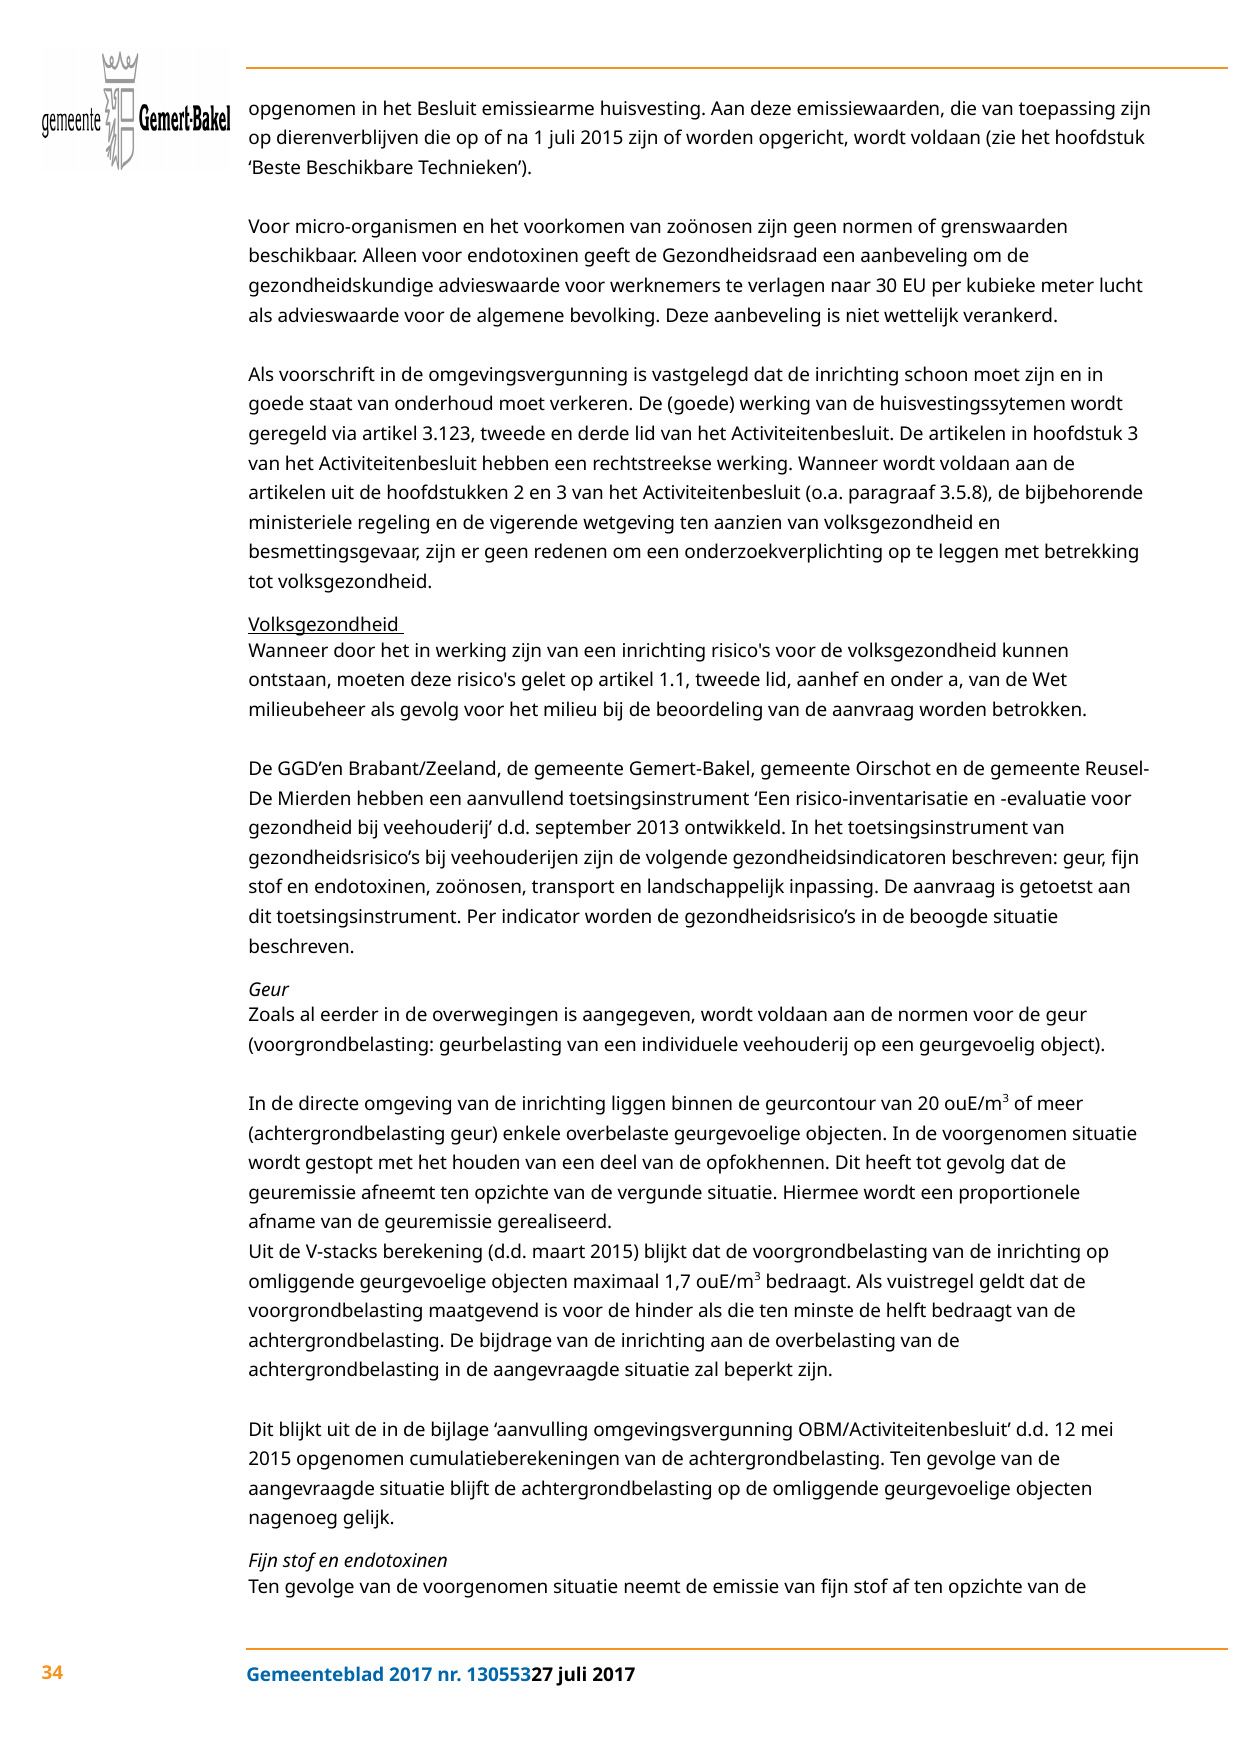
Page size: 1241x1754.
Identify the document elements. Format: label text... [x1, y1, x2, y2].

text Wanneer door het in werking zijn van een inrichting risico's voor de volksgezondheid kunnen ontstaan, moeten deze risico's gelet op artikel 1.1, tweede lid, aanhef en onder a, van de Wet milieubeheer als gevolg voor het milieu bij de beoordeling van de aanvraag worden betrokken. [248, 637, 1152, 722]
picture [41, 47, 231, 172]
text Volksgezondheid [248, 611, 1152, 637]
text De GGD’en Brabant/Zeeland, de gemeente Gemert-Bakel, gemeente Oirschot en de gemeente Reusel-De Mierden hebben een aanvullend toetsingsinstrument ‘Een risico-inventarisatie en -evaluatie voor gezondheid bij veehouderij’ d.d. september 2013 ontwikkeld. In het toetsingsinstrument van gezondheidsrisico’s bij veehouderijen zijn de volgende gezondheidsindicatoren beschreven: geur, fijn stof en endotoxinen, zoönosen, transport en landschappelijk inpassing. De aanvraag is getoetst aan dit toetsingsinstrument. Per indicator worden de gezondheidsrisico’s in de beoogde situatie beschreven. [248, 755, 1152, 958]
text Ten gevolge van de voorgenomen situatie neemt de emissie van fijn stof af ten opzichte van de [248, 1573, 1152, 1599]
text Uit de V-stacks berekening (d.d. maart 2015) blijkt dat de voorgrondbelasting van de inrichting op omliggende geurgevoelige objecten maximaal 1,7 ouE/m3 bedraagt. Als vuistregel geldt dat de voorgrondbelasting maatgevend is voor de hinder als die ten minste de helft bedraagt van de achtergrondbelasting. De bijdrage van de inrichting aan de overbelasting van de achtergrondbelasting in de aangevraagde situatie zal beperkt zijn. [248, 1238, 1152, 1382]
text Fijn stof en endotoxinen [248, 1548, 1152, 1573]
text Als voorschrift in de omgevingsvergunning is vastgelegd dat de inrichting schoon moet zijn en in goede staat van onderhoud moet verkeren. De (goede) werking van de huisvestingssytemen wordt geregeld via artikel 3.123, tweede en derde lid van het Activiteitenbesluit. De artikelen in hoofdstuk 3 van het Activiteitenbesluit hebben een rechtstreekse werking. Wanneer wordt voldaan aan de artikelen uit de hoofdstukken 2 en 3 van het Activiteitenbesluit (o.a. paragraaf 3.5.8), de bijbehorende ministeriele regeling en de vigerende wetgeving ten aanzien van volksgezondheid en besmettingsgevaar, zijn er geen redenen om een onderzoekverplichting op te leggen met betrekking tot volksgezondheid. [248, 361, 1152, 594]
text In de directe omgeving van de inrichting liggen binnen de geurcontour van 20 ouE/m3 of meer (achtergrondbelasting geur) enkele overbelaste geurgevoelige objecten. In de voorgenomen situatie wordt gestopt met het houden van een deel van de opfokhennen. Dit heeft tot gevolg dat de geuremissie afneemt ten opzichte van de vergunde situatie. Hiermee wordt een proportionele afname van de geuremissie gerealiseerd. [248, 1090, 1152, 1234]
text Voor micro-organismen en het voorkomen van zoönosen zijn geen normen of grenswaarden beschikbaar. Alleen voor endotoxinen geeft de Gezondheidsraad een aanbeveling om de gezondheidskundige advieswaarde voor werknemers te verlagen naar 30 EU per kubieke meter lucht als advieswaarde voor de algemene bevolking. Deze aanbeveling is niet wettelijk verankerd. [248, 213, 1152, 328]
text opgenomen in het Besluit emissiearme huisvesting. Aan deze emissiewaarden, die van toepassing zijn op dierenverblijven die op of na 1 juli 2015 zijn of worden opgericht, wordt voldaan (zie het hoofdstuk ‘Beste Beschikbare Technieken’). [248, 95, 1152, 180]
text Dit blijkt uit de in de bijlage ‘aanvulling omgevingsvergunning OBM/Activiteitenbesluit’ d.d. 12 mei 2015 opgenomen cumulatieberekeningen van de achtergrondbelasting. Ten gevolge van de aangevraagde situatie blijft de achtergrondbelasting op de omliggende geurgevoelige objecten nagenoeg gelijk. [248, 1416, 1152, 1530]
text Zoals al eerder in de overwegingen is aangegeven, wordt voldaan aan de normen voor de geur (voorgrondbelasting: geurbelasting van een individuele veehouderij op een geurgevoelig object). [248, 1002, 1152, 1057]
text Geur [248, 976, 1152, 1002]
